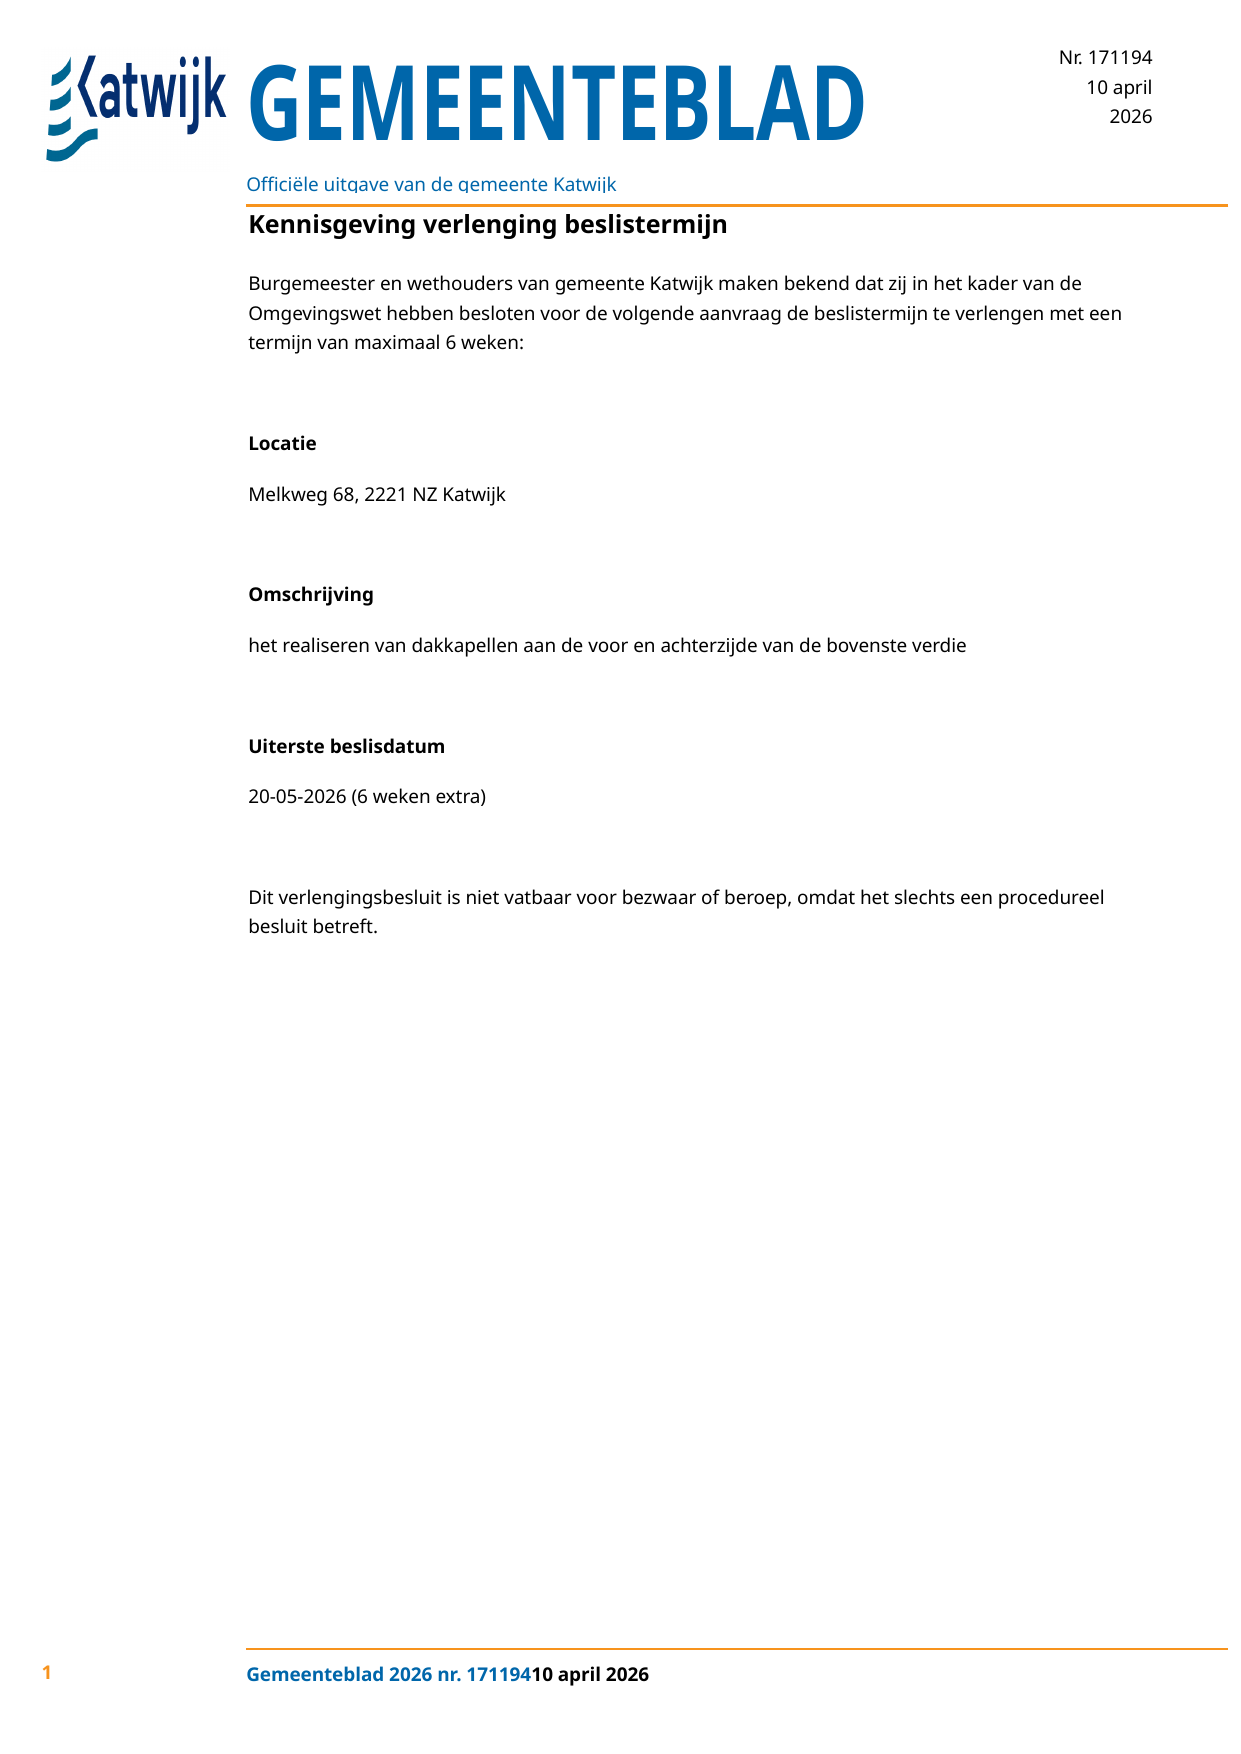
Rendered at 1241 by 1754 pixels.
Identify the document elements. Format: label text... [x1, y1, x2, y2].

text het realiseren van dakkapellen aan de voor en achterzijde van de bovenste verdie [248, 632, 1152, 658]
text Uiterste beslisdatum [248, 733, 1152, 758]
text Kennisgeving verlenging beslistermijn [248, 207, 1152, 241]
text Omschrijving [248, 582, 1152, 607]
text Locatie [248, 430, 1152, 456]
text Dit verlengingsbesluit is niet vatbaar voor bezwaar of beroep, omdat het slechts een procedureel besluit betreft. [248, 884, 1152, 939]
text 20-05-2026 (6 weken extra) [248, 783, 1152, 809]
picture [41, 47, 231, 172]
text Burgemeester en wethouders van gemeente Katwijk maken bekend dat zij in het kader van de Omgevingswet hebben besloten voor de volgende aanvraag de beslistermijn te verlengen met een termijn van maximaal 6 weken: [248, 270, 1152, 355]
text Melkweg 68, 2221 NZ Katwijk [248, 481, 1152, 506]
